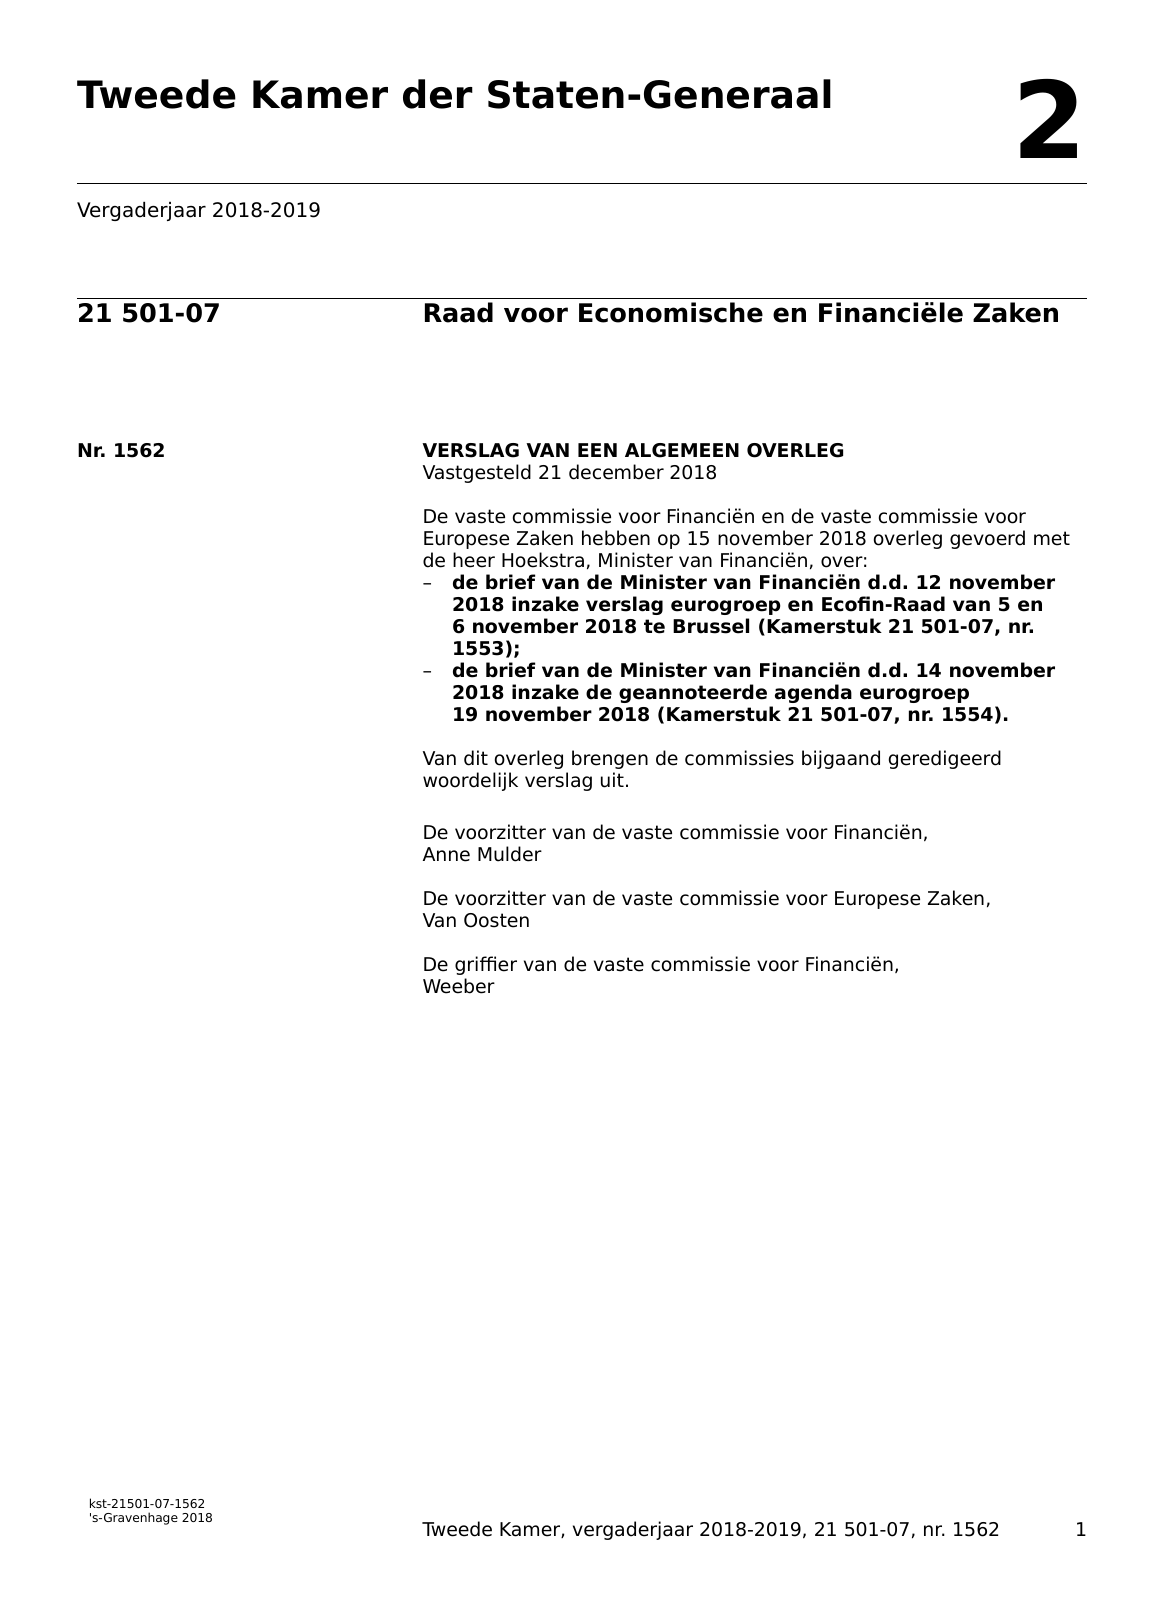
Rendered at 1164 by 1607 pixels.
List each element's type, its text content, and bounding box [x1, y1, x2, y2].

text De voorzitter van de vaste commissie voor Europese Zaken, Van Oosten [422, 888, 1087, 932]
text De vaste commissie voor Financiën en de vaste commissie voor Europese Zaken hebben op 15 november 2018 overleg gevoerd met de heer Hoekstra, Minister van Financiën, over: [422, 506, 1087, 572]
text Vastgesteld 21 december 2018 [422, 462, 1087, 484]
text 's-Gravenhage 2018 [88, 1511, 323, 1525]
text De voorzitter van de vaste commissie voor Financiën, Anne Mulder [422, 822, 1087, 866]
table_header Tweede Kamer der Staten-Generaal [77, 59, 886, 183]
text kst-21501-07-1562 [88, 1497, 323, 1511]
table_cell Vergaderjaar 2018-2019 [77, 184, 1087, 298]
text – de brief van de Minister van Financiën d.d. 14 november 2018 inzake de geannoteerde agenda eurogroep 19 november 2018 (Kamerstuk 21 501-07, nr. 1554). [422, 660, 1087, 726]
text De griffier van de vaste commissie voor Financiën, Weeber [422, 954, 1087, 998]
subtitle Nr. 1562 VERSLAG VAN EEN ALGEMEEN OVERLEG [77, 440, 1087, 462]
text Van dit overleg brengen de commissies bijgaand geredigeerd woordelijk verslag uit. [422, 748, 1087, 792]
table_header 2 [886, 59, 1087, 183]
text – de brief van de Minister van Financiën d.d. 12 november 2018 inzake verslag eurogroep en Ecofin-Raad van 5 en 6 november 2018 te Brussel (Kamerstuk 21 501-07, nr. 1553); [422, 572, 1087, 660]
subtitle 21 501-07 Raad voor Economische en Financiële Zaken [77, 299, 1087, 329]
